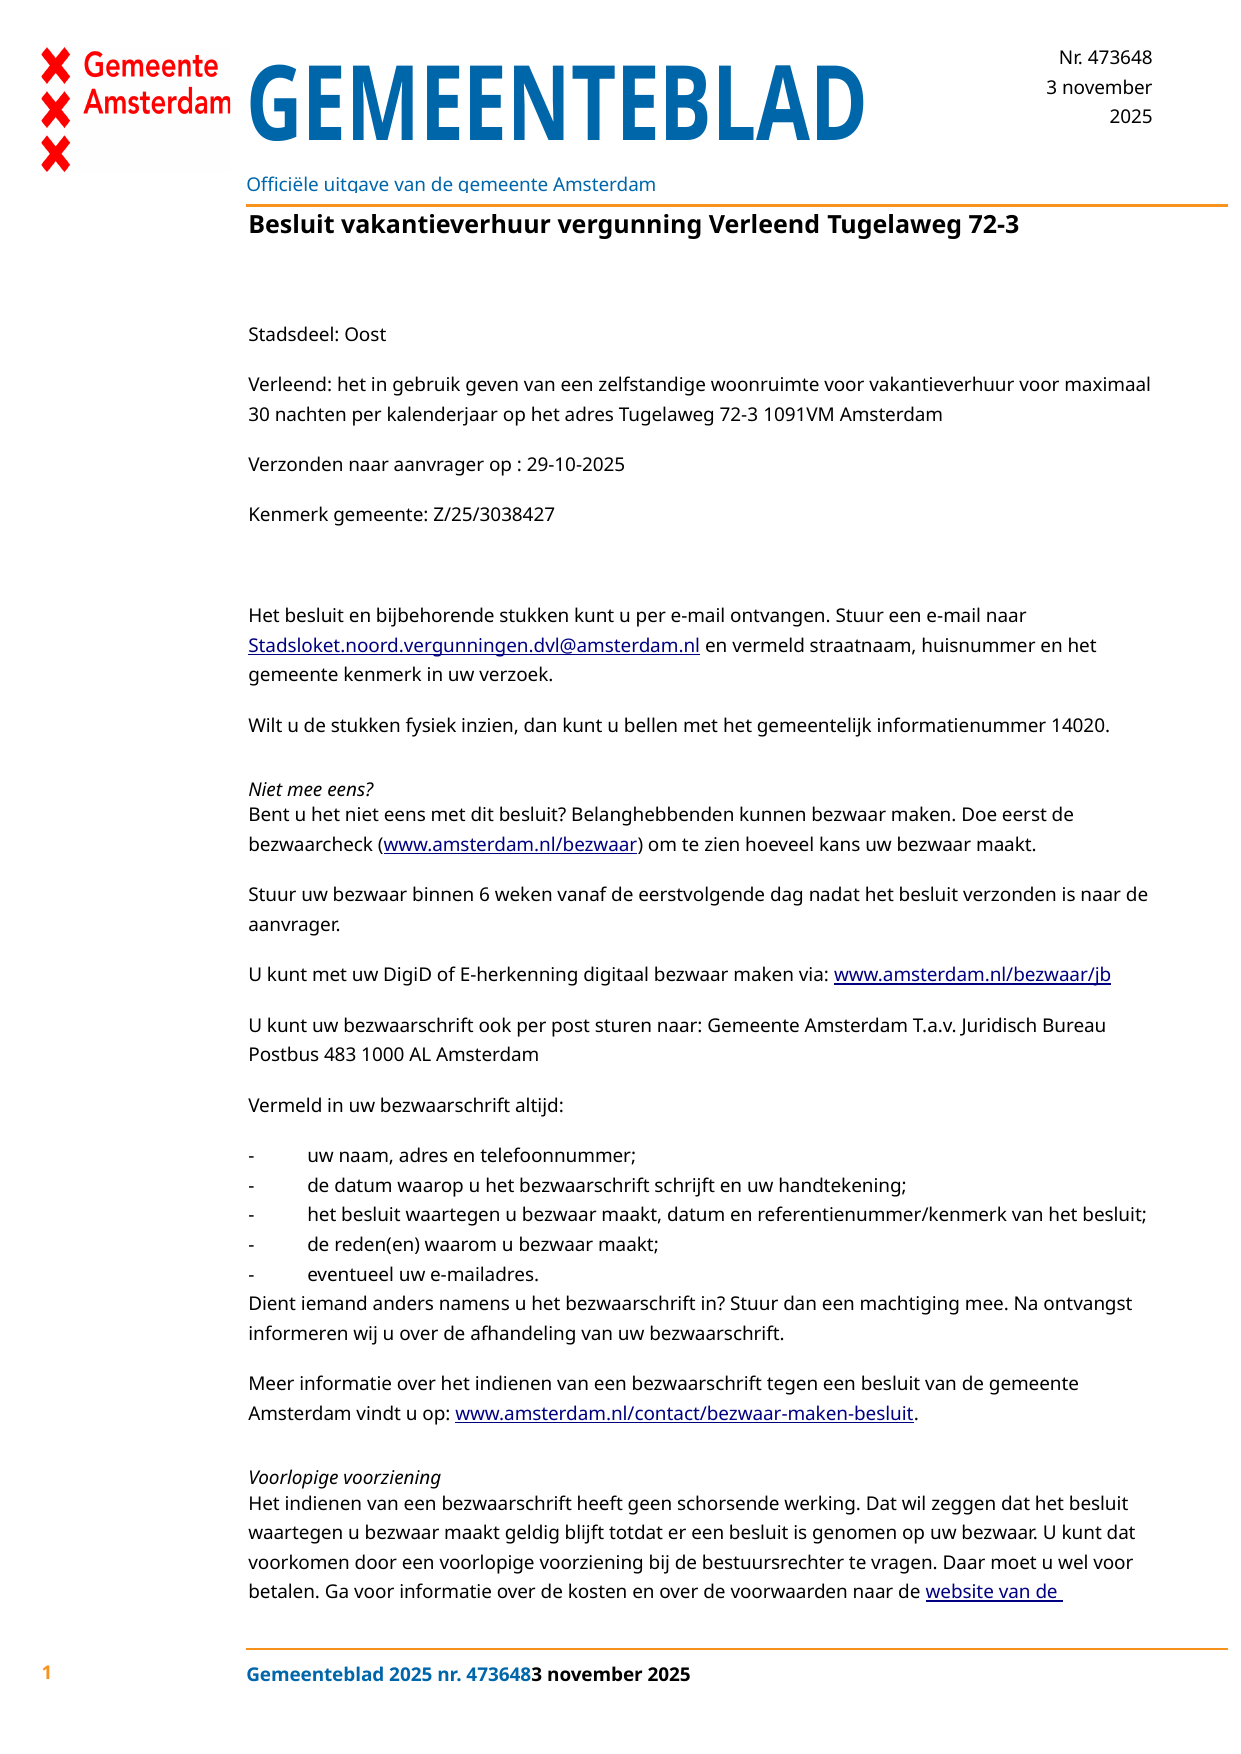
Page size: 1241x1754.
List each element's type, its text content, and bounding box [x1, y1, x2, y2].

text Meer informatie over het indienen van een bezwaarschrift tegen een besluit van de gemeente Amsterdam vindt u op: www.amsterdam.nl/contact/bezwaar-maken-besluit. [248, 1370, 1152, 1426]
text Het besluit en bijbehorende stukken kunt u per e-mail ontvangen. Stuur een e-mail naar Stadsloket.noord.vergunningen.dvl@amsterdam.nl en vermeld straatnaam, huisnummer en het gemeente kenmerk in uw verzoek. [248, 602, 1152, 687]
text Wilt u de stukken fysiek inzien, dan kunt u bellen met het gemeentelijk informatienummer 14020. [248, 712, 1152, 738]
text Het indienen van een bezwaarschrift heeft geen schorsende werking. Dat wil zeggen dat het besluit waartegen u bezwaar maakt geldig blijft totdat er een besluit is genomen op uw bezwaar. U kunt dat voorkomen door een voorlopige voorziening bij de bestuursrechter te vragen. Daar moet u wel voor betalen. Ga voor informatie over de kosten en over de voorwaarden naar de website van de [248, 1490, 1152, 1604]
text Dient iemand anders namens u het bezwaarschrift in? Stuur dan een machtiging mee. Na ontvangst informeren wij u over de afhandeling van uw bezwaarschrift. [248, 1290, 1152, 1346]
list de reden(en) waarom u bezwaar maakt; [248, 1231, 1152, 1257]
text Voorlopige voorziening [248, 1464, 1152, 1490]
list eventueel uw e-mailadres. [248, 1261, 1152, 1287]
text U kunt met uw DigiD of E-herkenning digitaal bezwaar maken via: www.amsterdam.nl/bezwaar/jb [248, 962, 1152, 987]
text U kunt uw bezwaarschrift ook per post sturen naar: Gemeente Amsterdam T.a.v. Juridisch Bureau Postbus 483 1000 AL Amsterdam [248, 1012, 1152, 1067]
text Stadsdeel: Oost [248, 321, 1152, 346]
list uw naam, adres en telefoonnummer; [248, 1142, 1152, 1168]
text Verzonden naar aanvrager op : 29-10-2025 [248, 451, 1152, 477]
text Kenmerk gemeente: Z/25/3038427 [248, 502, 1152, 527]
text Besluit vakantieverhuur vergunning Verleend Tugelaweg 72-3 [248, 207, 1152, 241]
list het besluit waartegen u bezwaar maakt, datum en referentienummer/kenmerk van het besluit; [248, 1202, 1152, 1227]
list de datum waarop u het bezwaarschrift schrijft en uw handtekening; [248, 1172, 1152, 1198]
text Stuur uw bezwaar binnen 6 weken vanaf de eerstvolgende dag nadat het besluit verzonden is naar de aanvrager. [248, 882, 1152, 937]
text Vermeld in uw bezwaarschrift altijd: [248, 1092, 1152, 1118]
text Niet mee eens? [248, 776, 1152, 802]
text Verleend: het in gebruik geven van een zelfstandige woonruimte voor vakantieverhuur voor maximaal 30 nachten per kalenderjaar op het adres Tugelaweg 72-3 1091VM Amsterdam [248, 371, 1152, 426]
picture [41, 47, 231, 172]
text Bent u het niet eens met dit besluit? Belanghebbenden kunnen bezwaar maken. Doe eerst de bezwaarcheck (www.amsterdam.nl/bezwaar) om te zien hoeveel kans uw bezwaar maakt. [248, 802, 1152, 857]
